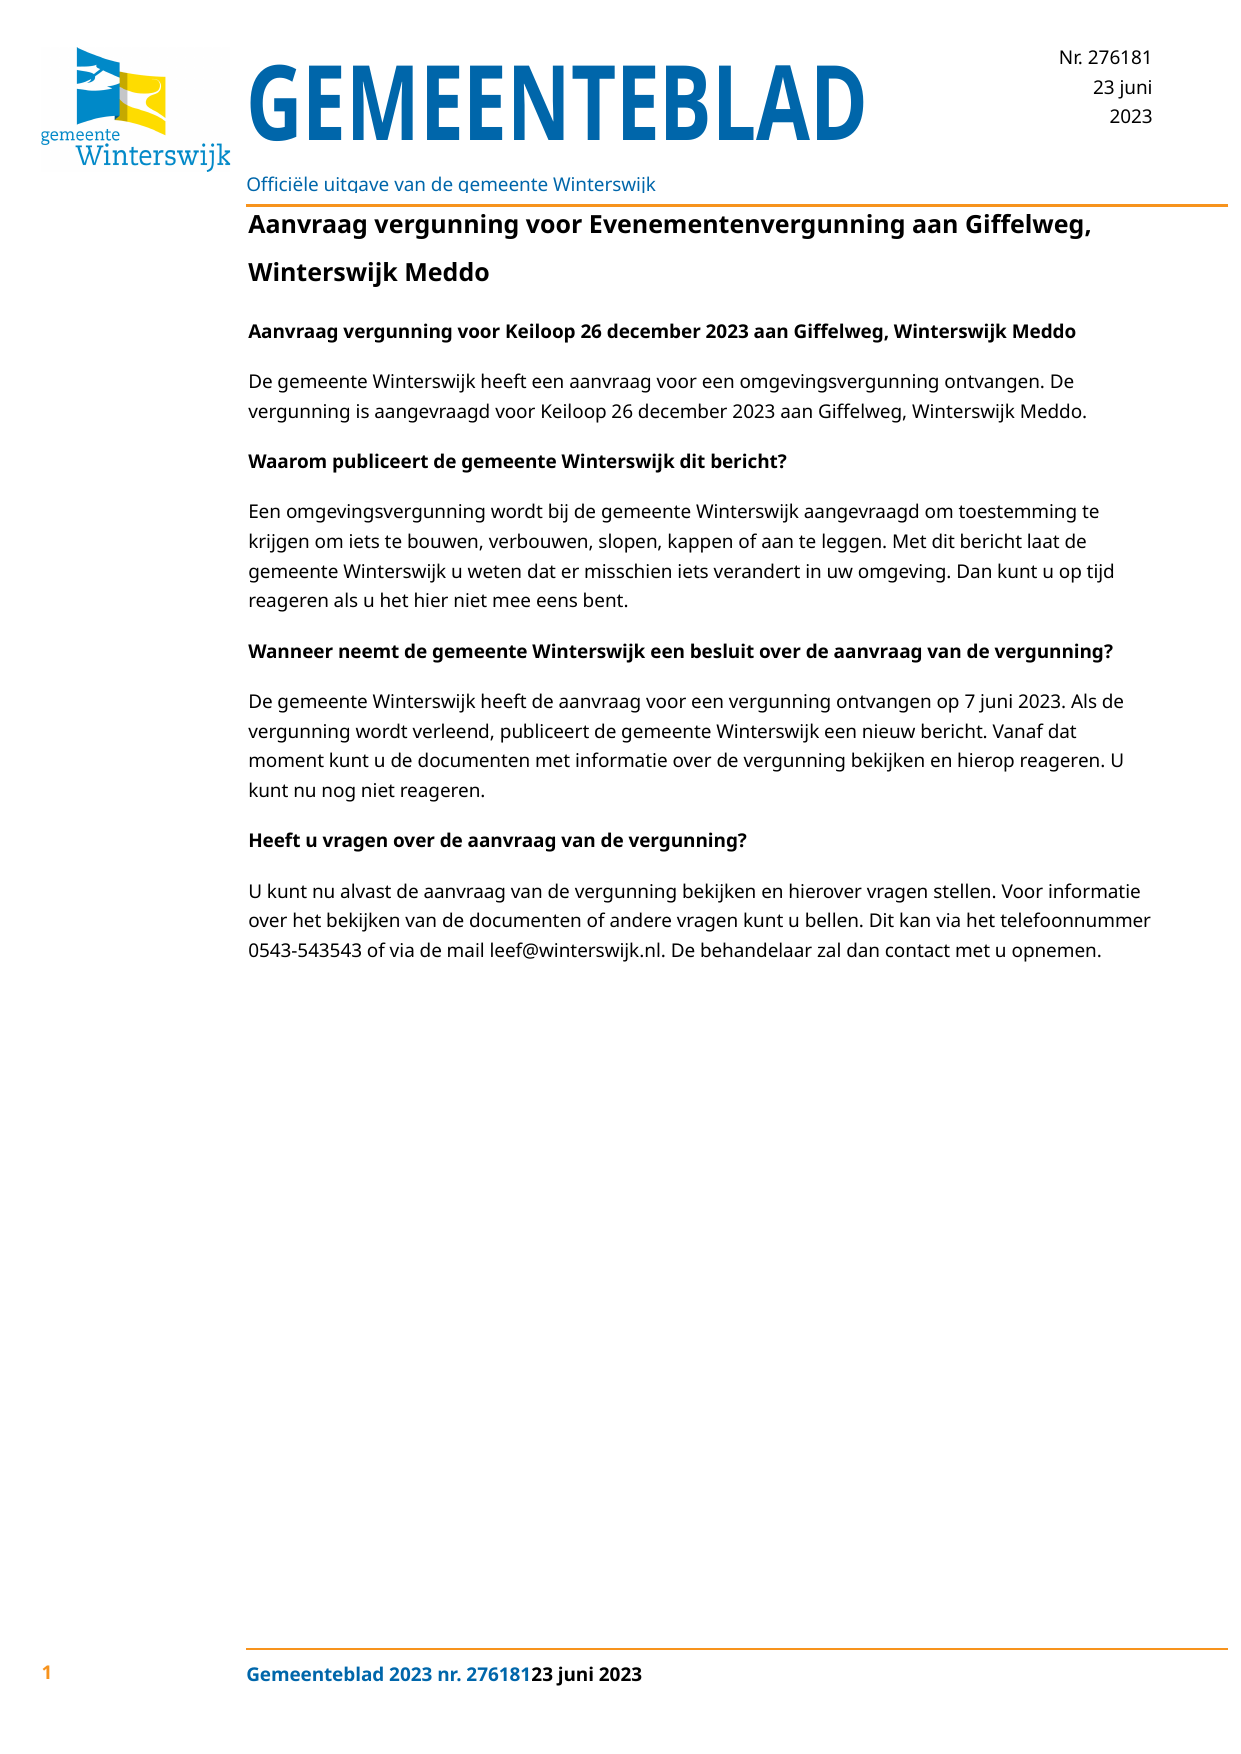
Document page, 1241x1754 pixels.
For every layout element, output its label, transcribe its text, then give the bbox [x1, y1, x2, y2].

text Een omgevingsvergunning wordt bij de gemeente Winterswijk aangevraagd om toestemming te krijgen om iets te bouwen, verbouwen, slopen, kappen of aan te leggen. Met dit bericht laat de gemeente Winterswijk u weten dat er misschien iets verandert in uw omgeving. Dan kunt u op tijd reageren als u het hier niet mee eens bent. [248, 499, 1152, 613]
picture [225, 153, 231, 162]
text U kunt nu alvast de aanvraag van de vergunning bekijken en hierover vragen stellen. Voor informatie over het bekijken van de documenten of andere vragen kunt u bellen. Dit kan via het telefoonnummer 0543-543543 of via de mail leef@winterswijk.nl. De behandelaar zal dan contact met u opnemen. [248, 878, 1152, 963]
picture [41, 47, 231, 172]
text Wanneer neemt de gemeente Winterswijk een besluit over de aanvraag van de vergunning? [248, 638, 1152, 664]
text De gemeente Winterswijk heeft de aanvraag voor een vergunning ontvangen op 7 juni 2023. Als de vergunning wordt verleend, publiceert de gemeente Winterswijk een nieuw bericht. Vanaf dat moment kunt u de documenten met informatie over de vergunning bekijken en hierop reageren. U kunt nu nog niet reageren. [248, 688, 1152, 803]
text Heeft u vragen over de aanvraag van de vergunning? [248, 827, 1152, 853]
text Aanvraag vergunning voor Evenementenvergunning aan Giffelweg, Winterswijk Meddo [248, 207, 1152, 288]
text De gemeente Winterswijk heeft een aanvraag voor een omgevingsvergunning ontvangen. De vergunning is aangevraagd voor Keiloop 26 december 2023 aan Giffelweg, Winterswijk Meddo. [248, 368, 1152, 424]
text Waarom publiceert de gemeente Winterswijk dit bericht? [248, 448, 1152, 474]
text Aanvraag vergunning voor Keiloop 26 december 2023 aan Giffelweg, Winterswijk Meddo [248, 318, 1152, 344]
